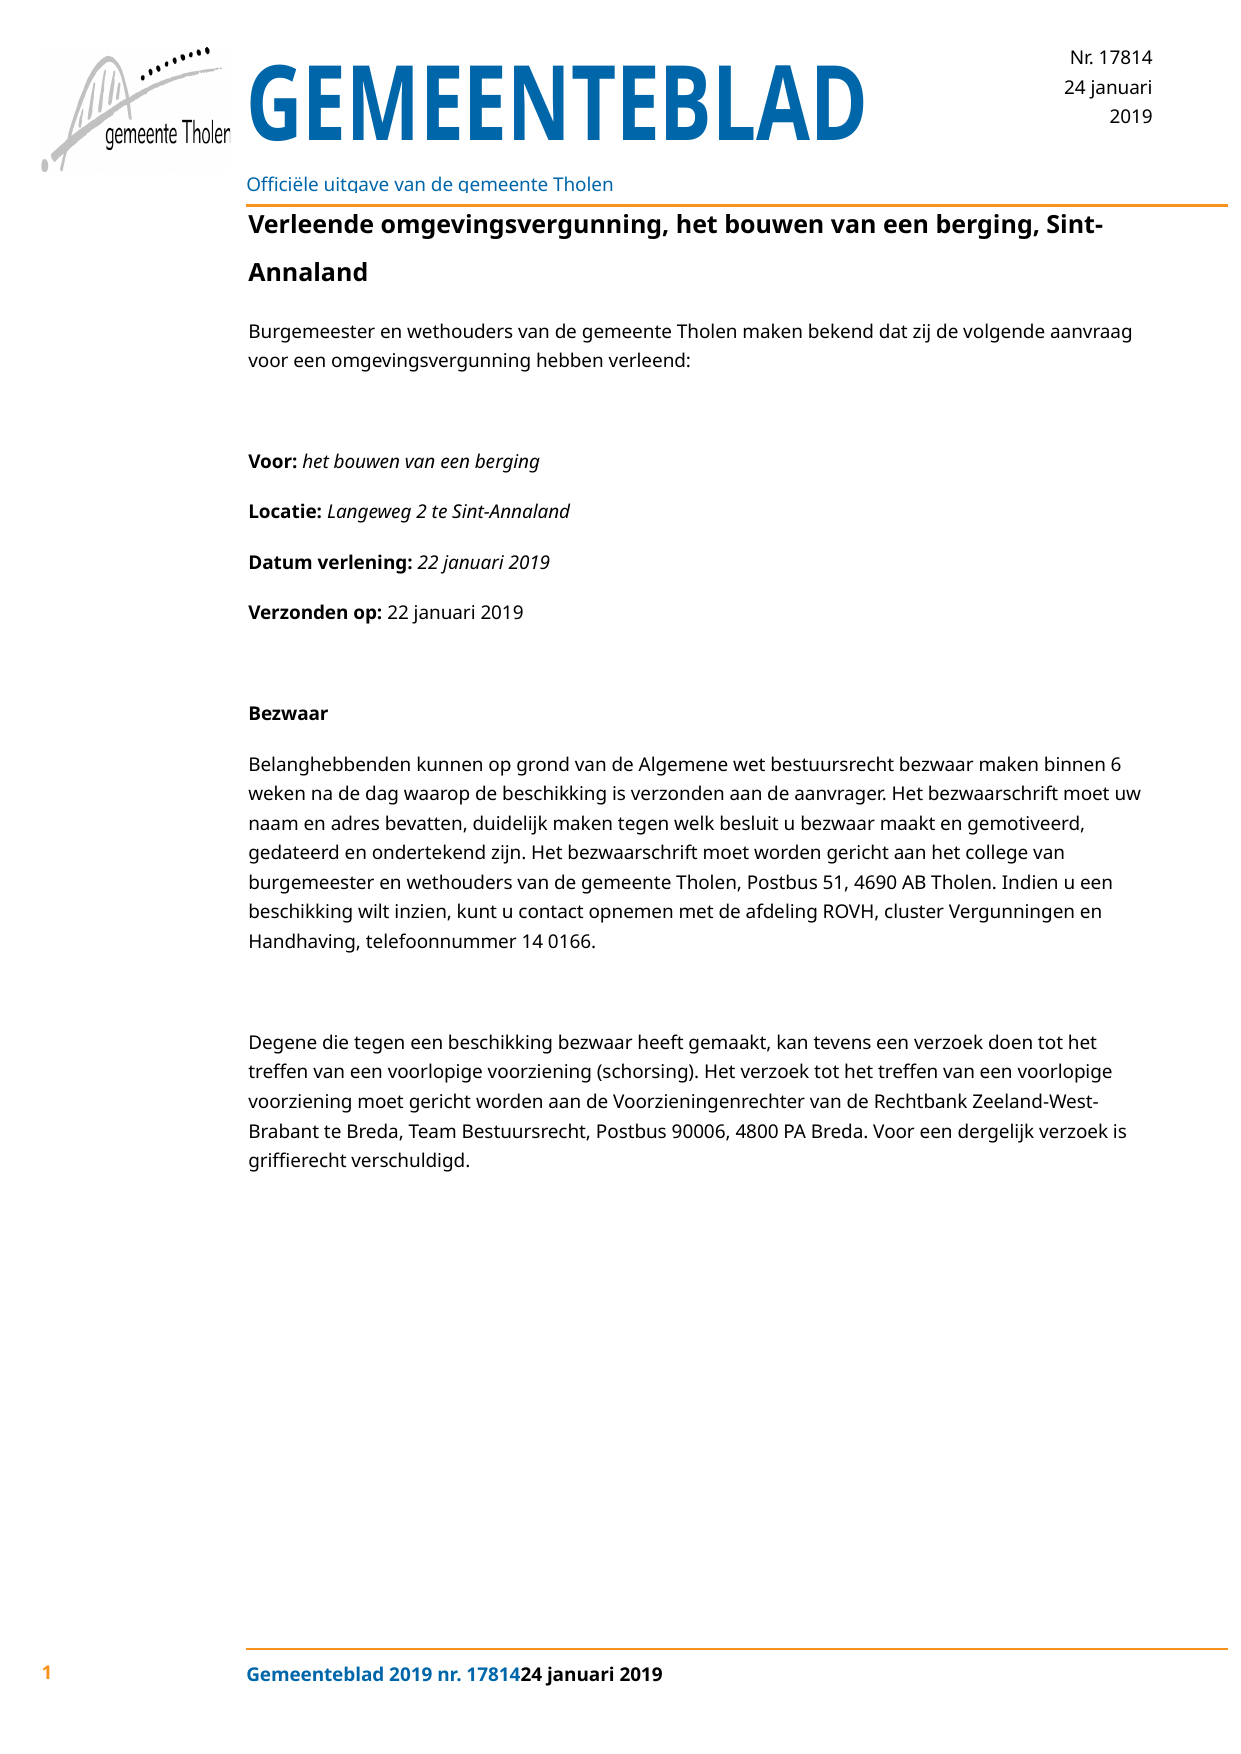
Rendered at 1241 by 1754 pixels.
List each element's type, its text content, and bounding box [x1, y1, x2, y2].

text Bezwaar [248, 700, 1152, 726]
text Belanghebbenden kunnen op grond van de Algemene wet bestuursrecht bezwaar maken binnen 6 weken na de dag waarop de beschikking is verzonden aan de aanvrager. Het bezwaarschrift moet uw naam en adres bevatten, duidelijk maken tegen welk besluit u bezwaar maakt en gemotiveerd, gedateerd en ondertekend zijn. Het bezwaarschrift moet worden gericht aan het college van burgemeester en wethouders van de gemeente Tholen, Postbus 51, 4690 AB Tholen. Indien u een beschikking wilt inzien, kunt u contact opnemen met de afdeling ROVH, cluster Vergunningen en Handhaving, telefoonnummer 14 0166. [248, 751, 1152, 954]
text Locatie: Langeweg 2 te Sint-Annaland [248, 499, 1152, 524]
text Degene die tegen een beschikking bezwaar heeft gemaakt, kan tevens een verzoek doen tot het treffen van een voorlopige voorziening (schorsing). Het verzoek tot het treffen van een voorlopige voorziening moet gericht worden aan de Voorzieningenrechter van de Rechtbank Zeeland-West-Brabant te Breda, Team Bestuursrecht, Postbus 90006, 4800 PA Breda. Voor een dergelijk verzoek is griffierecht verschuldigd. [248, 1029, 1152, 1173]
text Verleende omgevingsvergunning, het bouwen van een berging, Sint-Annaland [248, 207, 1152, 288]
text Voor: het bouwen van een berging [248, 448, 1152, 474]
text Burgemeester en wethouders van de gemeente Tholen maken bekend dat zij de volgende aanvraag voor een omgevingsvergunning hebben verleend: [248, 318, 1152, 373]
picture [41, 47, 231, 172]
text Verzonden op: 22 januari 2019 [248, 599, 1152, 625]
text Datum verlening: 22 januari 2019 [248, 549, 1152, 575]
